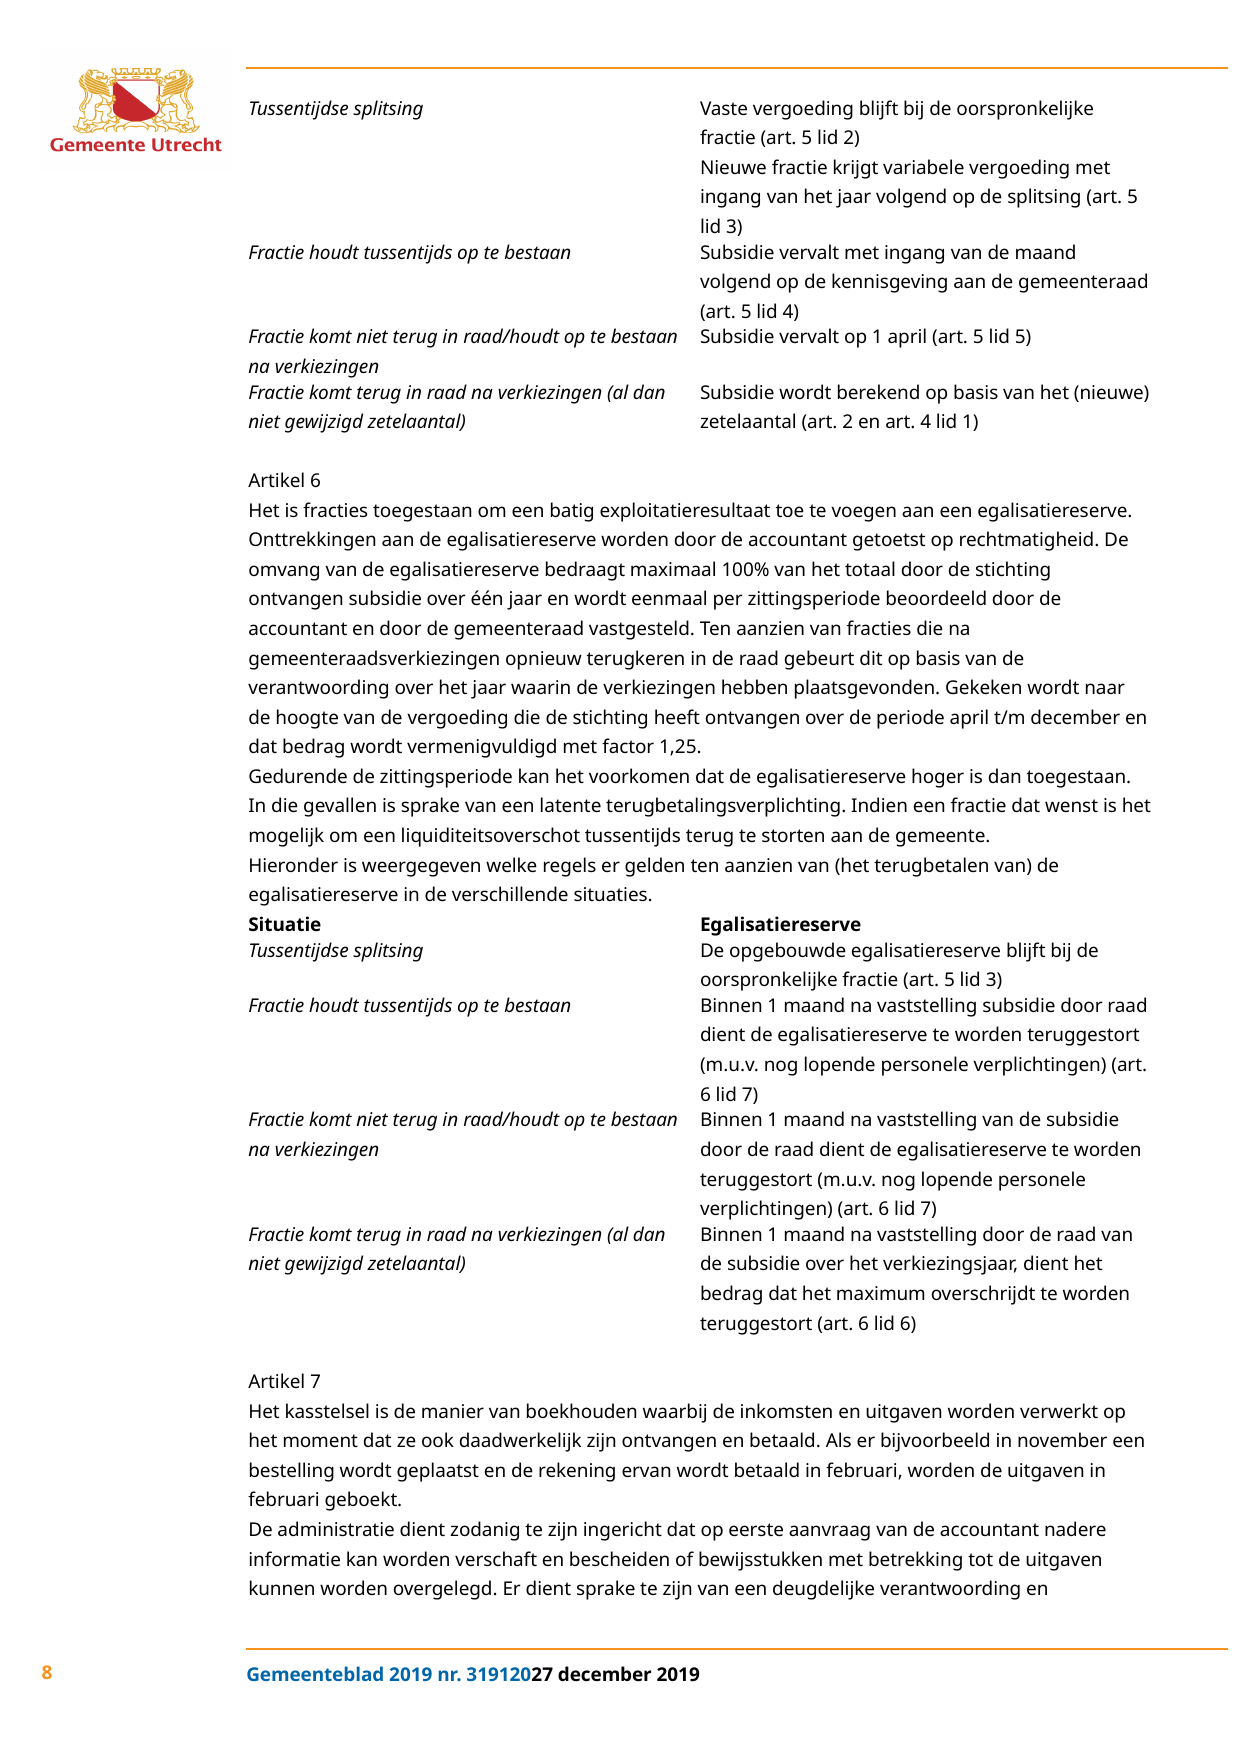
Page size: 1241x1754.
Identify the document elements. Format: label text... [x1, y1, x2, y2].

table_cell Fractie houdt tussentijds op te bestaan [248, 992, 700, 1107]
table_cell De opgebouwde egalisatiereserve blijft bij de oorspronkelijke fractie (art. 5 lid 3) [700, 937, 1152, 992]
table_cell Fractie komt terug in raad na verkiezingen (al dan niet gewijzigd zetelaantal) [248, 1221, 700, 1336]
text Gedurende de zittingsperiode kan het voorkomen dat de egalisatiereserve hoger is dan toegestaan. In die gevallen is sprake van een latente terugbetalingsverplichting. Indien een fractie dat wenst is het mogelijk om een liquiditeitsoverschot tussentijds terug te storten aan de gemeente. [248, 763, 1152, 848]
picture [41, 47, 231, 172]
table_cell Fractie komt niet terug in raad/houdt op te bestaan na verkiezingen [248, 1107, 700, 1221]
text Het kasstelsel is de manier van boekhouden waarbij de inkomsten en uitgaven worden verwerkt op het moment dat ze ook daadwerkelijk zijn ontvangen en betaald. Als er bijvoorbeeld in november een bestelling wordt geplaatst en de rekening ervan wordt betaald in februari, worden de uitgaven in februari geboekt. [248, 1398, 1152, 1512]
table_cell Binnen 1 maand na vaststelling subsidie door raad dient de egalisatiereserve te worden teruggestort (m.u.v. nog lopende personele verplichtingen) (art. 6 lid 7) [700, 992, 1152, 1107]
text Artikel 6 [248, 467, 1152, 493]
table_cell Subsidie vervalt op 1 april (art. 5 lid 5) [700, 324, 1152, 379]
table_cell Fractie houdt tussentijds op te bestaan [248, 239, 700, 324]
table_cell Vaste vergoeding blijft bij de oorspronkelijke fractie (art. 5 lid 2) Nieuwe fractie krijgt variabele vergoeding met ingang van het jaar volgend op de splitsing (art. 5 lid 3) [700, 95, 1152, 239]
text Hieronder is weergegeven welke regels er gelden ten aanzien van (het terugbetalen van) de egalisatiereserve in de verschillende situaties. [248, 852, 1152, 907]
table_header Situatie [248, 911, 700, 937]
text De administratie dient zodanig te zijn ingericht dat op eerste aanvraag van de accountant nadere informatie kan worden verschaft en bescheiden of bewijsstukken met betrekking tot de uitgaven kunnen worden overgelegd. Er dient sprake te zijn van een deugdelijke verantwoording en [248, 1516, 1152, 1601]
table_cell Fractie komt niet terug in raad/houdt op te bestaan na verkiezingen [248, 324, 700, 379]
table_header Egalisatiereserve [700, 911, 1152, 937]
table_cell Tussentijdse splitsing [248, 937, 700, 992]
text Het is fracties toegestaan om een batig exploitatieresultaat toe te voegen aan een egalisatiereserve. Onttrekkingen aan de egalisatiereserve worden door de accountant getoetst op rechtmatigheid. De omvang van de egalisatiereserve bedraagt maximaal 100% van het totaal door de stichting ontvangen subsidie over één jaar en wordt eenmaal per zittingsperiode beoordeeld door de accountant en door de gemeenteraad vastgesteld. Ten aanzien van fracties die na gemeenteraadsverkiezingen opnieuw terugkeren in de raad gebeurt dit op basis van de verantwoording over het jaar waarin de verkiezingen hebben plaatsgevonden. Gekeken wordt naar de hoogte van de vergoeding die de stichting heeft ontvangen over de periode april t/m december en dat bedrag wordt vermenigvuldigd met factor 1,25. [248, 497, 1152, 759]
table_cell Tussentijdse splitsing [248, 95, 700, 239]
table_cell Subsidie wordt berekend op basis van het (nieuwe) zetelaantal (art. 2 en art. 4 lid 1) [700, 379, 1152, 434]
table_cell Subsidie vervalt met ingang van de maand volgend op de kennisgeving aan de gemeenteraad (art. 5 lid 4) [700, 239, 1152, 324]
text Artikel 7 [248, 1368, 1152, 1394]
table_cell Fractie komt terug in raad na verkiezingen (al dan niet gewijzigd zetelaantal) [248, 379, 700, 434]
table_cell Binnen 1 maand na vaststelling door de raad van de subsidie over het verkiezingsjaar, dient het bedrag dat het maximum overschrijdt te worden teruggestort (art. 6 lid 6) [700, 1221, 1152, 1336]
table_cell Binnen 1 maand na vaststelling van de subsidie door de raad dient de egalisatiereserve te worden teruggestort (m.u.v. nog lopende personele verplichtingen) (art. 6 lid 7) [700, 1107, 1152, 1221]
